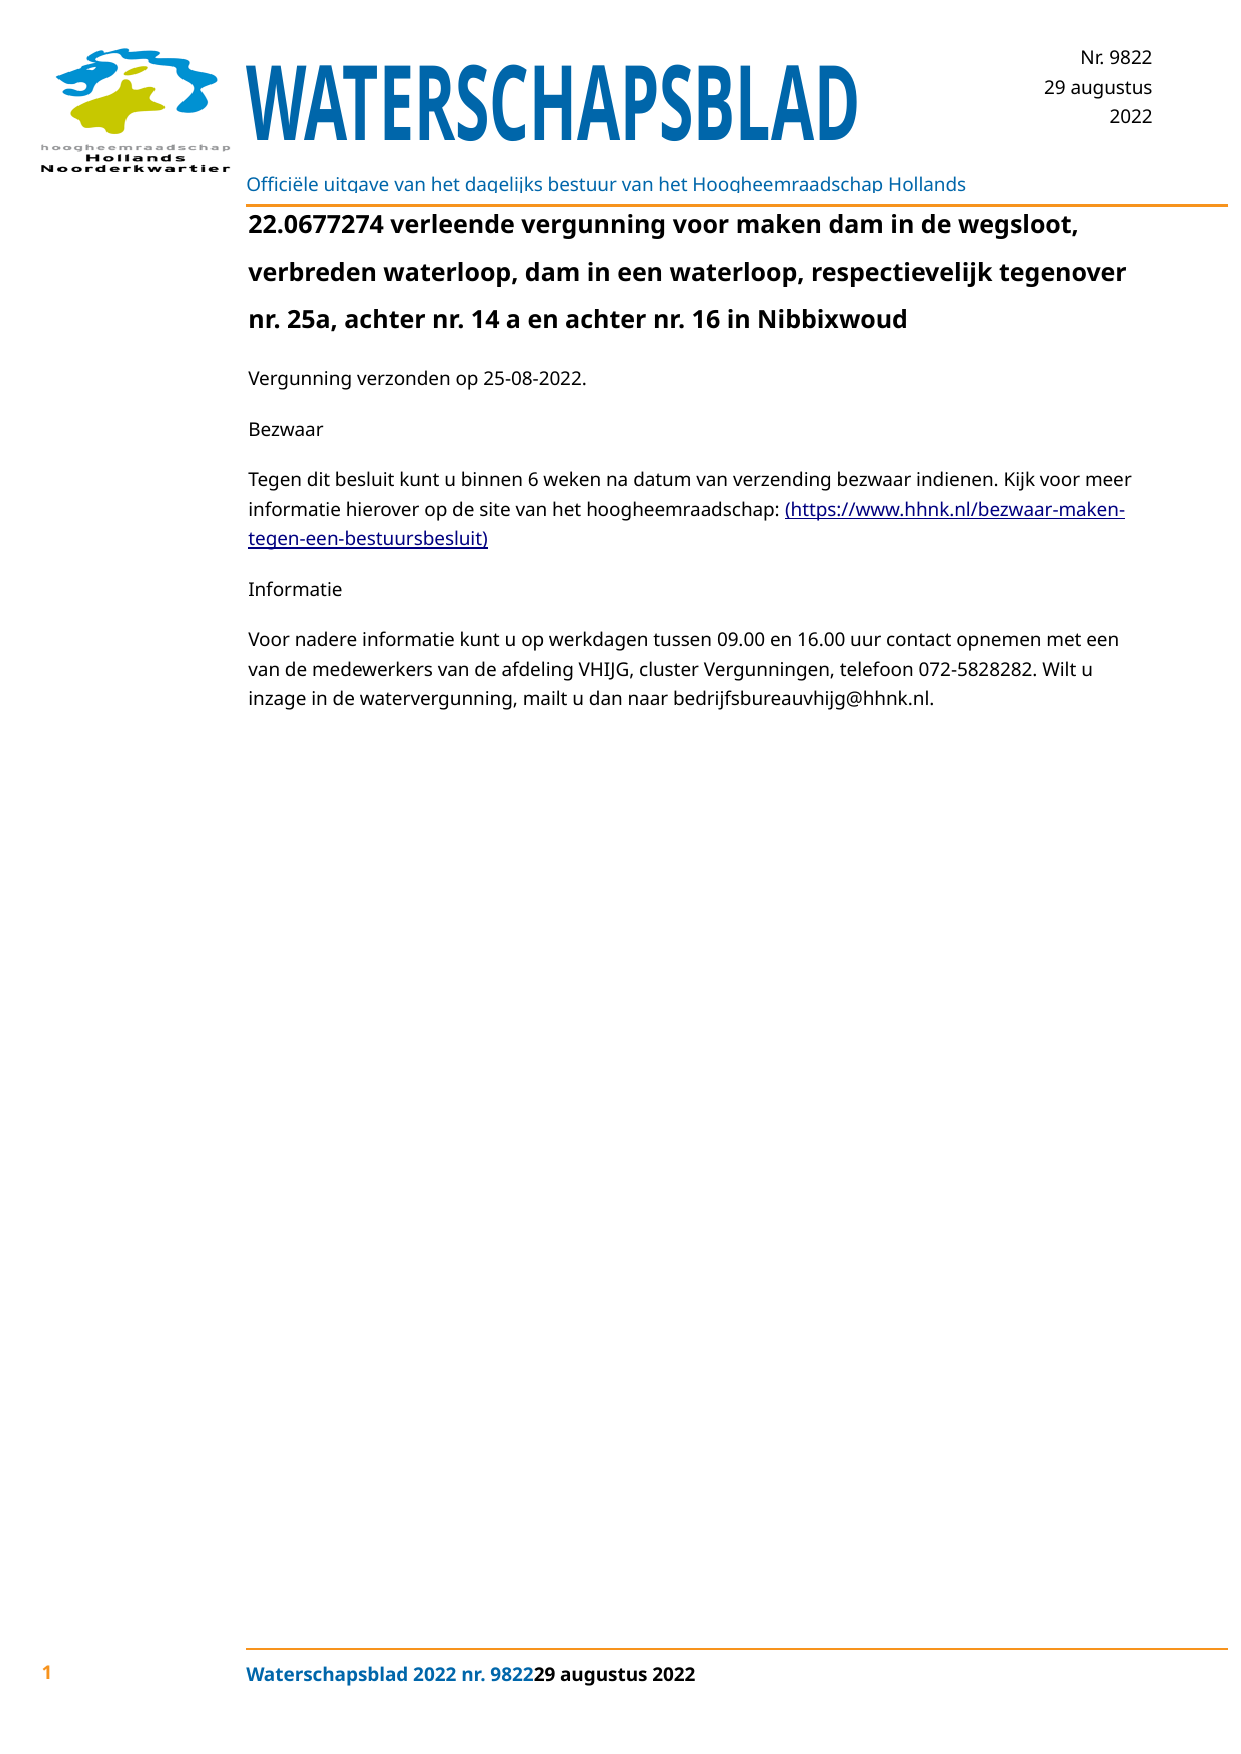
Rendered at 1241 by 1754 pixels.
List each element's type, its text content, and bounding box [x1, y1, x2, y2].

text Bezwaar [248, 416, 1152, 442]
picture [41, 47, 231, 172]
text Voor nadere informatie kunt u op werkdagen tussen 09.00 en 16.00 uur contact opnemen met een van de medewerkers van de afdeling VHIJG, cluster Vergunningen, telefoon 072-5828282. Wilt u inzage in de watervergunning, mailt u dan naar bedrijfsbureauvhijg@hhnk.nl. [248, 626, 1152, 711]
text Informatie [248, 576, 1152, 602]
text Vergunning verzonden op 25-08-2022. [248, 366, 1152, 391]
text Tegen dit besluit kunt u binnen 6 weken na datum van verzending bezwaar indienen. Kijk voor meer informatie hierover op de site van het hoogheemraadschap: (https://www.hhnk.nl/bezwaar-maken-tegen-een-bestuursbesluit) [248, 466, 1152, 551]
text 22.0677274 verleende vergunning voor maken dam in de wegsloot, verbreden waterloop, dam in een waterloop, respectievelijk tegenover nr. 25a, achter nr. 14 a en achter nr. 16 in Nibbixwoud [248, 207, 1152, 336]
